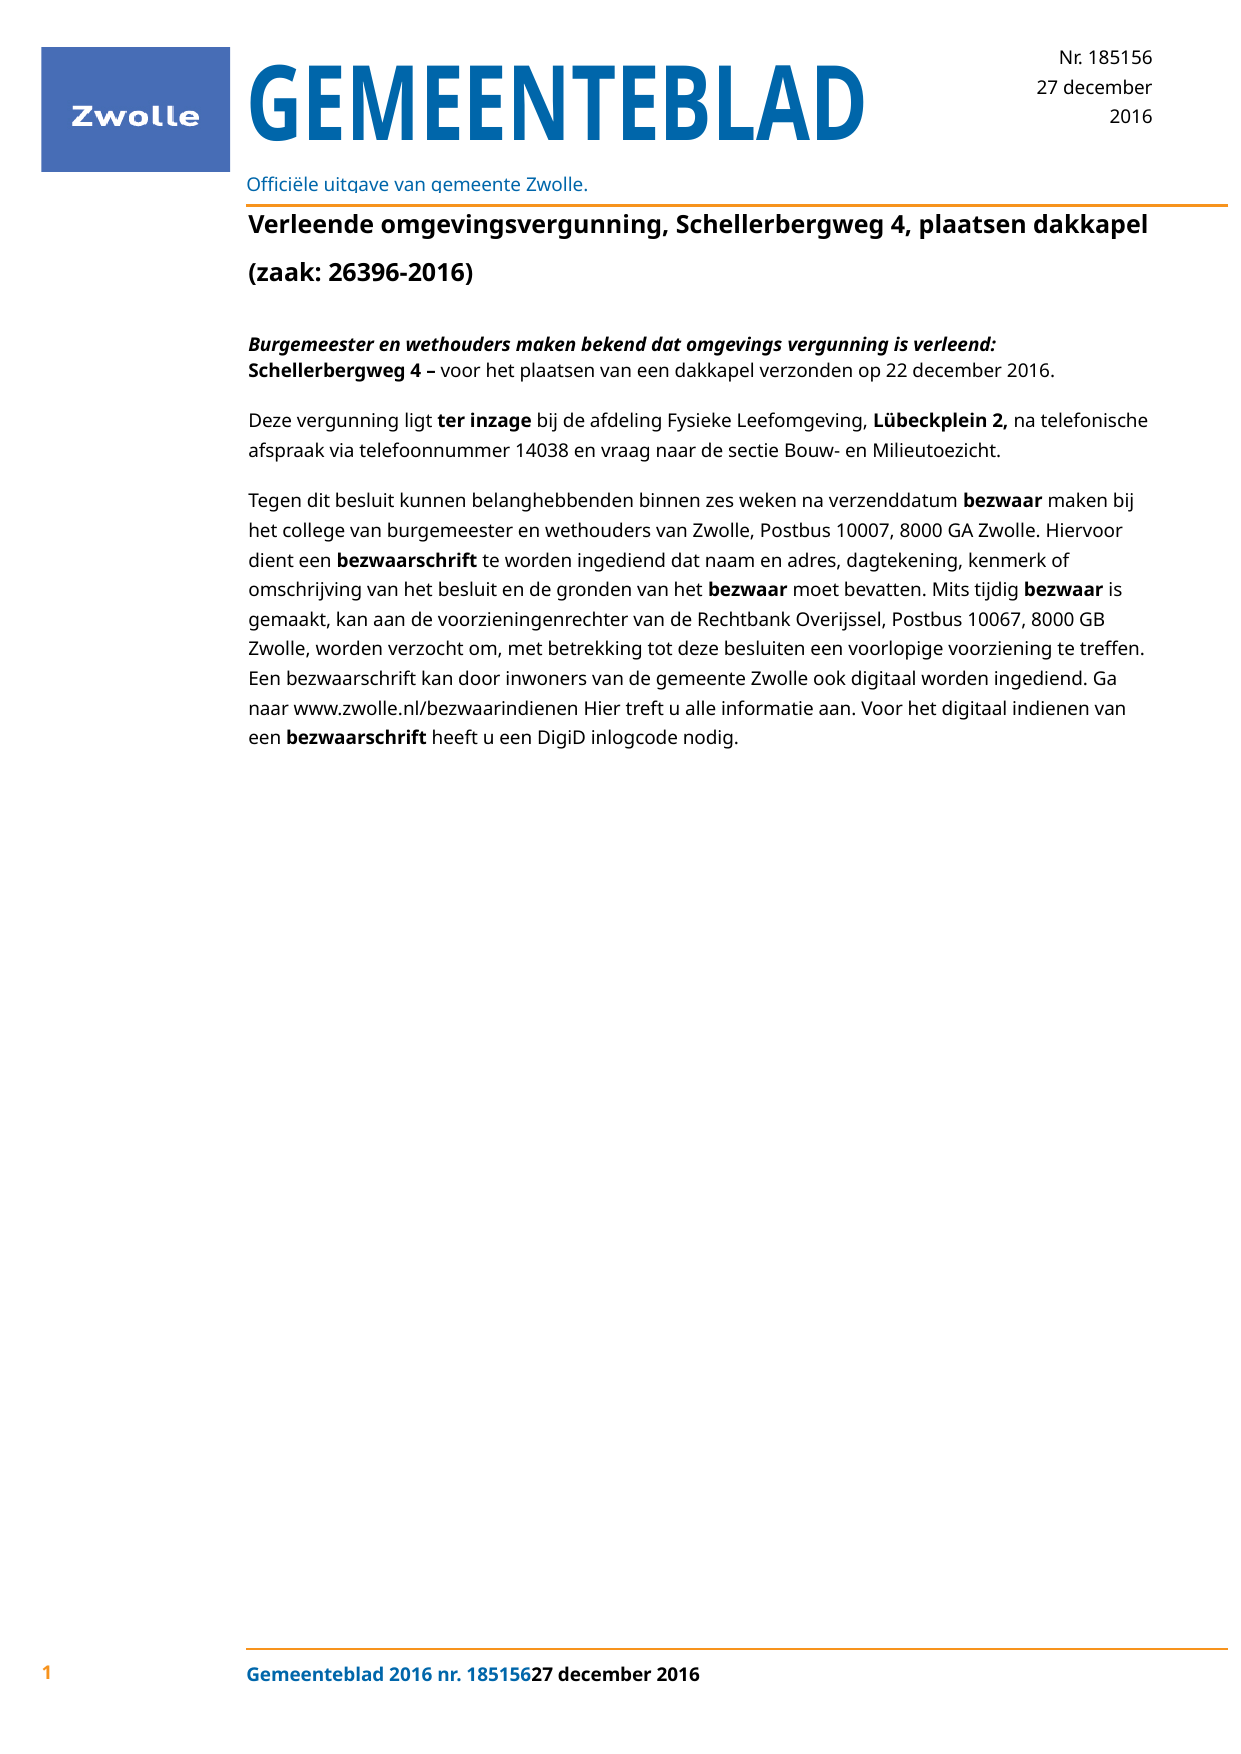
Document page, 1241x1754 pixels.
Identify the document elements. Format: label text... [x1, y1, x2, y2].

picture [41, 47, 231, 172]
text Schellerbergweg 4 – voor het plaatsen van een dakkapel verzonden op 22 december 2016. [248, 357, 1152, 383]
text Tegen dit besluit kunnen belanghebbenden binnen zes weken na verzenddatum bezwaar maken bij het college van burgemeester en wethouders van Zwolle, Postbus 10007, 8000 GA Zwolle. Hiervoor dient een bezwaarschrift te worden ingediend dat naam en adres, dagtekening, kenmerk of omschrijving van het besluit en de gronden van het bezwaar moet bevatten. Mits tijdig bezwaar is gemaakt, kan aan de voorzieningenrechter van de Rechtbank Overijssel, Postbus 10067, 8000 GB Zwolle, worden verzocht om, met betrekking tot deze besluiten een voorlopige voorziening te treffen. Een bezwaarschrift kan door inwoners van de gemeente Zwolle ook digitaal worden ingediend. Ga naar www.zwolle.nl/bezwaarindienen Hier treft u alle informatie aan. Voor het digitaal indienen van een bezwaarschrift heeft u een DigiD inlogcode nodig. [248, 488, 1152, 750]
text Verleende omgevingsvergunning, Schellerbergweg 4, plaatsen dakkapel (zaak: 26396-2016) [248, 207, 1152, 288]
text Deze vergunning ligt ter inzage bij de afdeling Fysieke Leefomgeving, Lübeckplein 2, na telefonische afspraak via telefoonnummer 14038 en vraag naar de sectie Bouw- en Milieutoezicht. [248, 408, 1152, 463]
text Burgemeester en wethouders maken bekend dat omgevings vergunning is verleend: [248, 331, 1152, 357]
